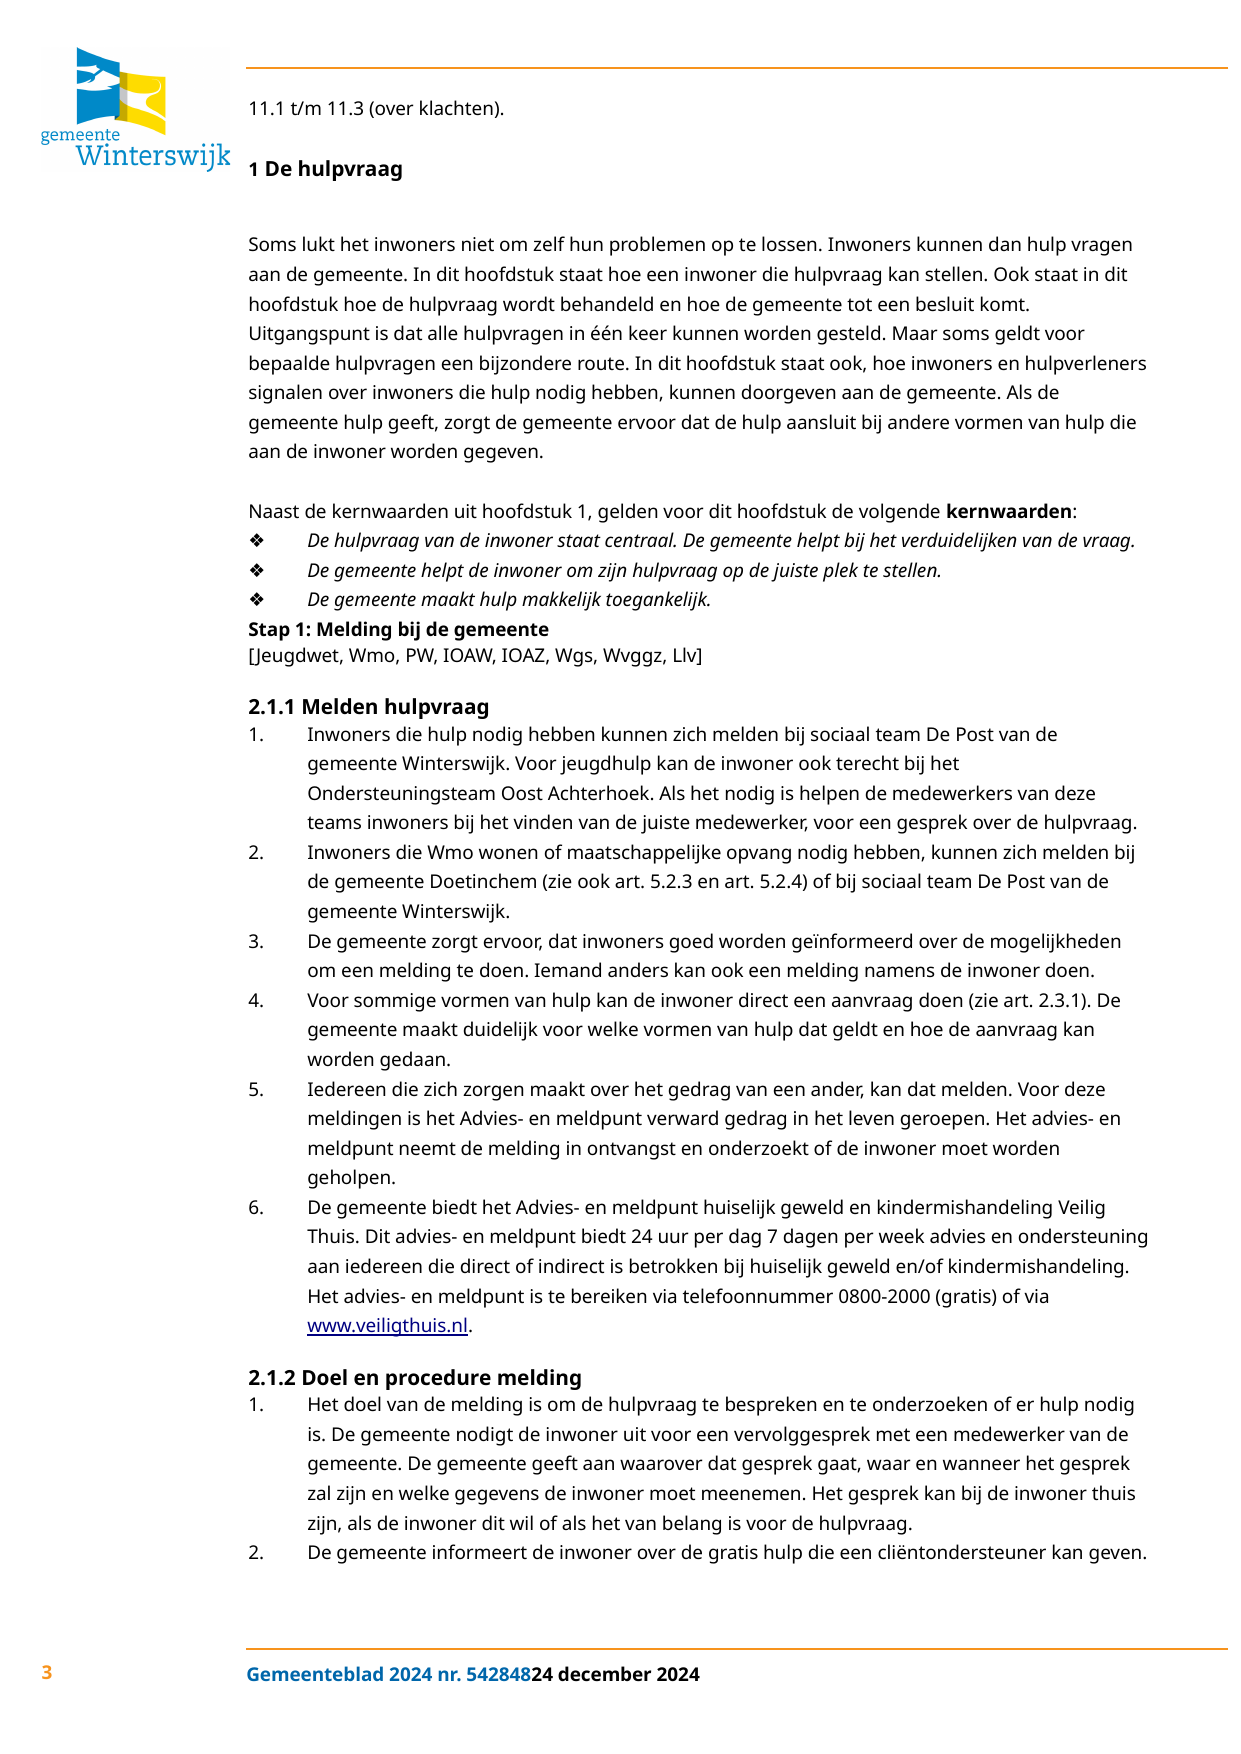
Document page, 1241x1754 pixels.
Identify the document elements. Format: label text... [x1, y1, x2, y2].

list De gemeente zorgt ervoor, dat inwoners goed worden geïnformeerd over de mogelijkheden om een melding te doen. Iemand anders kan ook een melding namens de inwoner doen. [248, 928, 1152, 983]
list Voor sommige vormen van hulp kan de inwoner direct een aanvraag doen (zie art. 2.3.1). De gemeente maakt duidelijk voor welke vormen van hulp dat geldt en hoe de aanvraag kan worden gedaan. [248, 987, 1152, 1072]
list Inwoners die Wmo wonen of maatschappelijke opvang nodig hebben, kunnen zich melden bij de gemeente Doetinchem (zie ook art. 5.2.3 en art. 5.2.4) of bij sociaal team De Post van de gemeente Winterswijk. [248, 839, 1152, 924]
list De gemeente biedt het Advies- en meldpunt huiselijk geweld en kindermishandeling Veilig Thuis. Dit advies- en meldpunt biedt 24 uur per dag 7 dagen per week advies en ondersteuning aan iedereen die direct of indirect is betrokken bij huiselijk geweld en/of kindermishandeling. Het advies- en meldpunt is te bereiken via telefoonnummer 0800-2000 (gratis) of via www.veiligthuis.nl. [248, 1194, 1152, 1338]
text 2.1.1 Melden hulpvraag [248, 692, 1152, 721]
list Iedereen die zich zorgen maakt over het gedrag van een ander, kan dat melden. Voor deze meldingen is het Advies- en meldpunt verward gedrag in het leven geroepen. Het advies- en meldpunt neemt de melding in ontvangst en onderzoekt of de inwoner moet worden geholpen. [248, 1076, 1152, 1190]
list De gemeente informeert de inwoner over de gratis hulp die een cliëntondersteuner kan geven. [248, 1539, 1152, 1565]
list De hulpvraag van de inwoner staat centraal. De gemeente helpt bij het verduidelijken van de vraag. [248, 527, 1152, 553]
list De gemeente maakt hulp makkelijk toegankelijk. [248, 587, 1152, 612]
picture [225, 153, 231, 162]
list Inwoners die hulp nodig hebben kunnen zich melden bij sociaal team De Post van de gemeente Winterswijk. Voor jeugdhulp kan de inwoner ook terecht bij het Ondersteuningsteam Oost Achterhoek. Als het nodig is helpen de medewerkers van deze teams inwoners bij het vinden van de juiste medewerker, voor een gesprek over de hulpvraag. [248, 721, 1152, 835]
list De gemeente helpt de inwoner om zijn hulpvraag op de juiste plek te stellen. [248, 557, 1152, 583]
picture [41, 47, 231, 172]
text 2.1.2 Doel en procedure melding [248, 1363, 1152, 1391]
text Stap 1: Melding bij de gemeente [248, 616, 1152, 642]
text 1 De hulpvraag [248, 154, 1152, 182]
text [Jeugdwet, Wmo, PW, IOAW, IOAZ, Wgs, Wvggz, Llv] [248, 642, 1152, 668]
text Soms lukt het inwoners niet om zelf hun problemen op te lossen. Inwoners kunnen dan hulp vragen aan de gemeente. In dit hoofdstuk staat hoe een inwoner die hulpvraag kan stellen. Ook staat in dit hoofdstuk hoe de hulpvraag wordt behandeld en hoe de gemeente tot een besluit komt. Uitgangspunt is dat alle hulpvragen in één keer kunnen worden gesteld. Maar soms geldt voor bepaalde hulpvragen een bijzondere route. In dit hoofdstuk staat ook, hoe inwoners en hulpverleners signalen over inwoners die hulp nodig hebben, kunnen doorgeven aan de gemeente. Als de gemeente hulp geeft, zorgt de gemeente ervoor dat de hulp aansluit bij andere vormen van hulp die aan de inwoner worden gegeven. [248, 232, 1152, 464]
text 11.1 t/m 11.3 (over klachten). [248, 95, 1152, 121]
list Het doel van de melding is om de hulpvraag te bespreken en te onderzoeken of er hulp nodig is. De gemeente nodigt de inwoner uit voor een vervolggesprek met een medewerker van de gemeente. De gemeente geeft aan waarover dat gesprek gaat, waar en wanneer het gesprek zal zijn en welke gegevens de inwoner moet meenemen. Het gesprek kan bij de inwoner thuis zijn, als de inwoner dit wil of als het van belang is voor de hulpvraag. [248, 1391, 1152, 1535]
text Naast de kernwaarden uit hoofdstuk 1, gelden voor dit hoofdstuk de volgende kernwaarden: [248, 498, 1152, 524]
